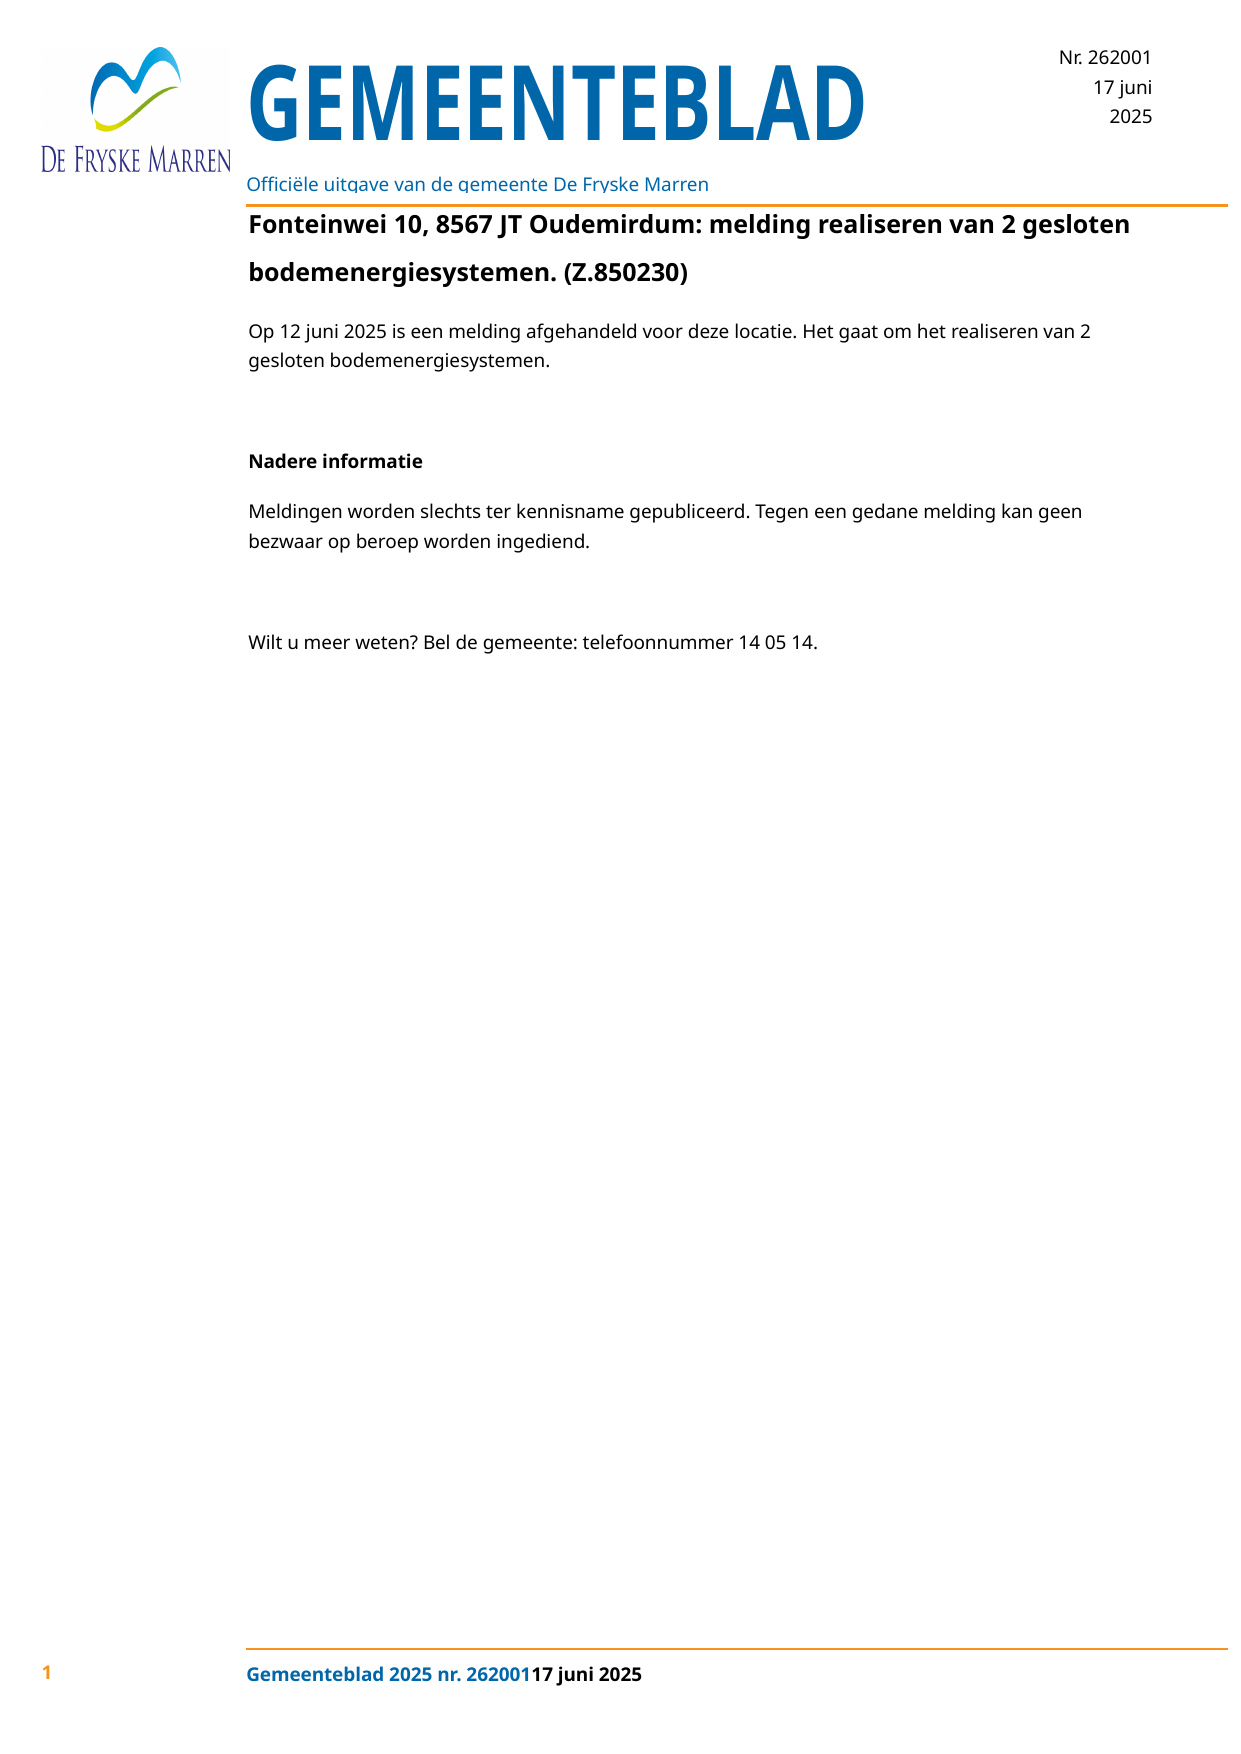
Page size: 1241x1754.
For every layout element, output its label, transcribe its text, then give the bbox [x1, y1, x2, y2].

text Meldingen worden slechts ter kennisname gepubliceerd. Tegen een gedane melding kan geen bezwaar op beroep worden ingediend. [248, 499, 1152, 554]
text Nadere informatie [248, 448, 1152, 474]
text Wilt u meer weten? Bel de gemeente: telefoonnummer 14 05 14. [248, 629, 1152, 655]
text Op 12 juni 2025 is een melding afgehandeld voor deze locatie. Het gaat om het realiseren van 2 gesloten bodemenergiesystemen. [248, 318, 1152, 373]
text Fonteinwei 10, 8567 JT Oudemirdum: melding realiseren van 2 gesloten bodemenergiesystemen. (Z.850230) [248, 207, 1152, 288]
picture [41, 47, 231, 172]
